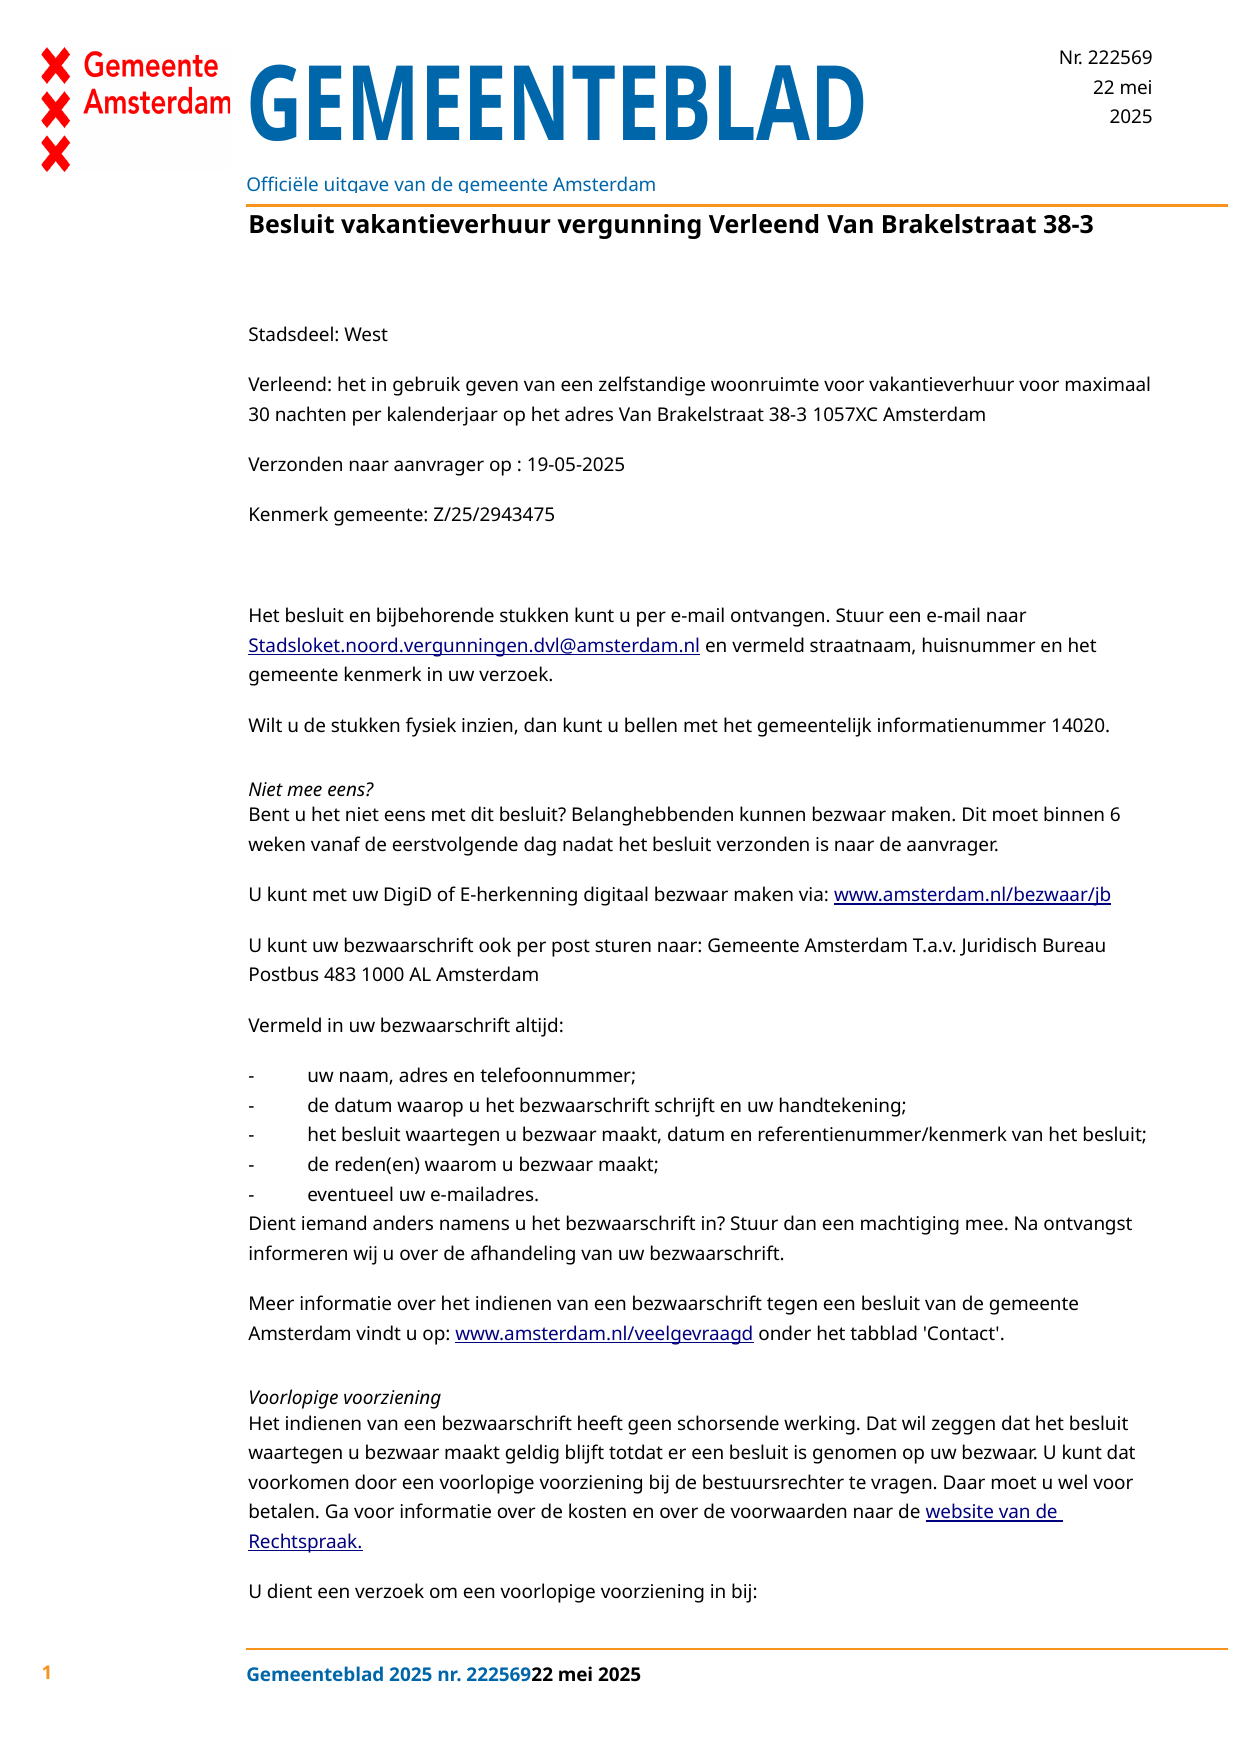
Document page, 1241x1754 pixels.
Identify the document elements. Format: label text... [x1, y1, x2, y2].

text U kunt met uw DigiD of E-herkenning digitaal bezwaar maken via: www.amsterdam.nl/bezwaar/jb [248, 882, 1152, 907]
list de reden(en) waarom u bezwaar maakt; [248, 1151, 1152, 1177]
text Verzonden naar aanvrager op : 19-05-2025 [248, 451, 1152, 477]
list het besluit waartegen u bezwaar maakt, datum en referentienummer/kenmerk van het besluit; [248, 1122, 1152, 1147]
text Stadsdeel: West [248, 321, 1152, 346]
picture [41, 47, 231, 172]
text Kenmerk gemeente: Z/25/2943475 [248, 502, 1152, 527]
text Besluit vakantieverhuur vergunning Verleend Van Brakelstraat 38-3 [248, 207, 1152, 241]
list eventueel uw e-mailadres. [248, 1181, 1152, 1207]
text Niet mee eens? [248, 776, 1152, 802]
text U kunt uw bezwaarschrift ook per post sturen naar: Gemeente Amsterdam T.a.v. Juridisch Bureau Postbus 483 1000 AL Amsterdam [248, 932, 1152, 987]
text Bent u het niet eens met dit besluit? Belanghebbenden kunnen bezwaar maken. Dit moet binnen 6 weken vanaf de eerstvolgende dag nadat het besluit verzonden is naar de aanvrager. [248, 802, 1152, 857]
text Het besluit en bijbehorende stukken kunt u per e-mail ontvangen. Stuur een e-mail naar Stadsloket.noord.vergunningen.dvl@amsterdam.nl en vermeld straatnaam, huisnummer en het gemeente kenmerk in uw verzoek. [248, 602, 1152, 687]
text Verleend: het in gebruik geven van een zelfstandige woonruimte voor vakantieverhuur voor maximaal 30 nachten per kalenderjaar op het adres Van Brakelstraat 38-3 1057XC Amsterdam [248, 371, 1152, 426]
list de datum waarop u het bezwaarschrift schrijft en uw handtekening; [248, 1092, 1152, 1118]
text Meer informatie over het indienen van een bezwaarschrift tegen een besluit van de gemeente Amsterdam vindt u op: www.amsterdam.nl/veelgevraagd onder het tabblad 'Contact'. [248, 1290, 1152, 1346]
list uw naam, adres en telefoonnummer; [248, 1062, 1152, 1088]
text Het indienen van een bezwaarschrift heeft geen schorsende werking. Dat wil zeggen dat het besluit waartegen u bezwaar maakt geldig blijft totdat er een besluit is genomen op uw bezwaar. U kunt dat voorkomen door een voorlopige voorziening bij de bestuursrechter te vragen. Daar moet u wel voor betalen. Ga voor informatie over de kosten en over de voorwaarden naar de website van de Rechtspraak. [248, 1410, 1152, 1554]
text U dient een verzoek om een voorlopige voorziening in bij: [248, 1578, 1152, 1604]
text Dient iemand anders namens u het bezwaarschrift in? Stuur dan een machtiging mee. Na ontvangst informeren wij u over de afhandeling van uw bezwaarschrift. [248, 1210, 1152, 1266]
text Voorlopige voorziening [248, 1384, 1152, 1410]
text Wilt u de stukken fysiek inzien, dan kunt u bellen met het gemeentelijk informatienummer 14020. [248, 712, 1152, 738]
text Vermeld in uw bezwaarschrift altijd: [248, 1012, 1152, 1038]
